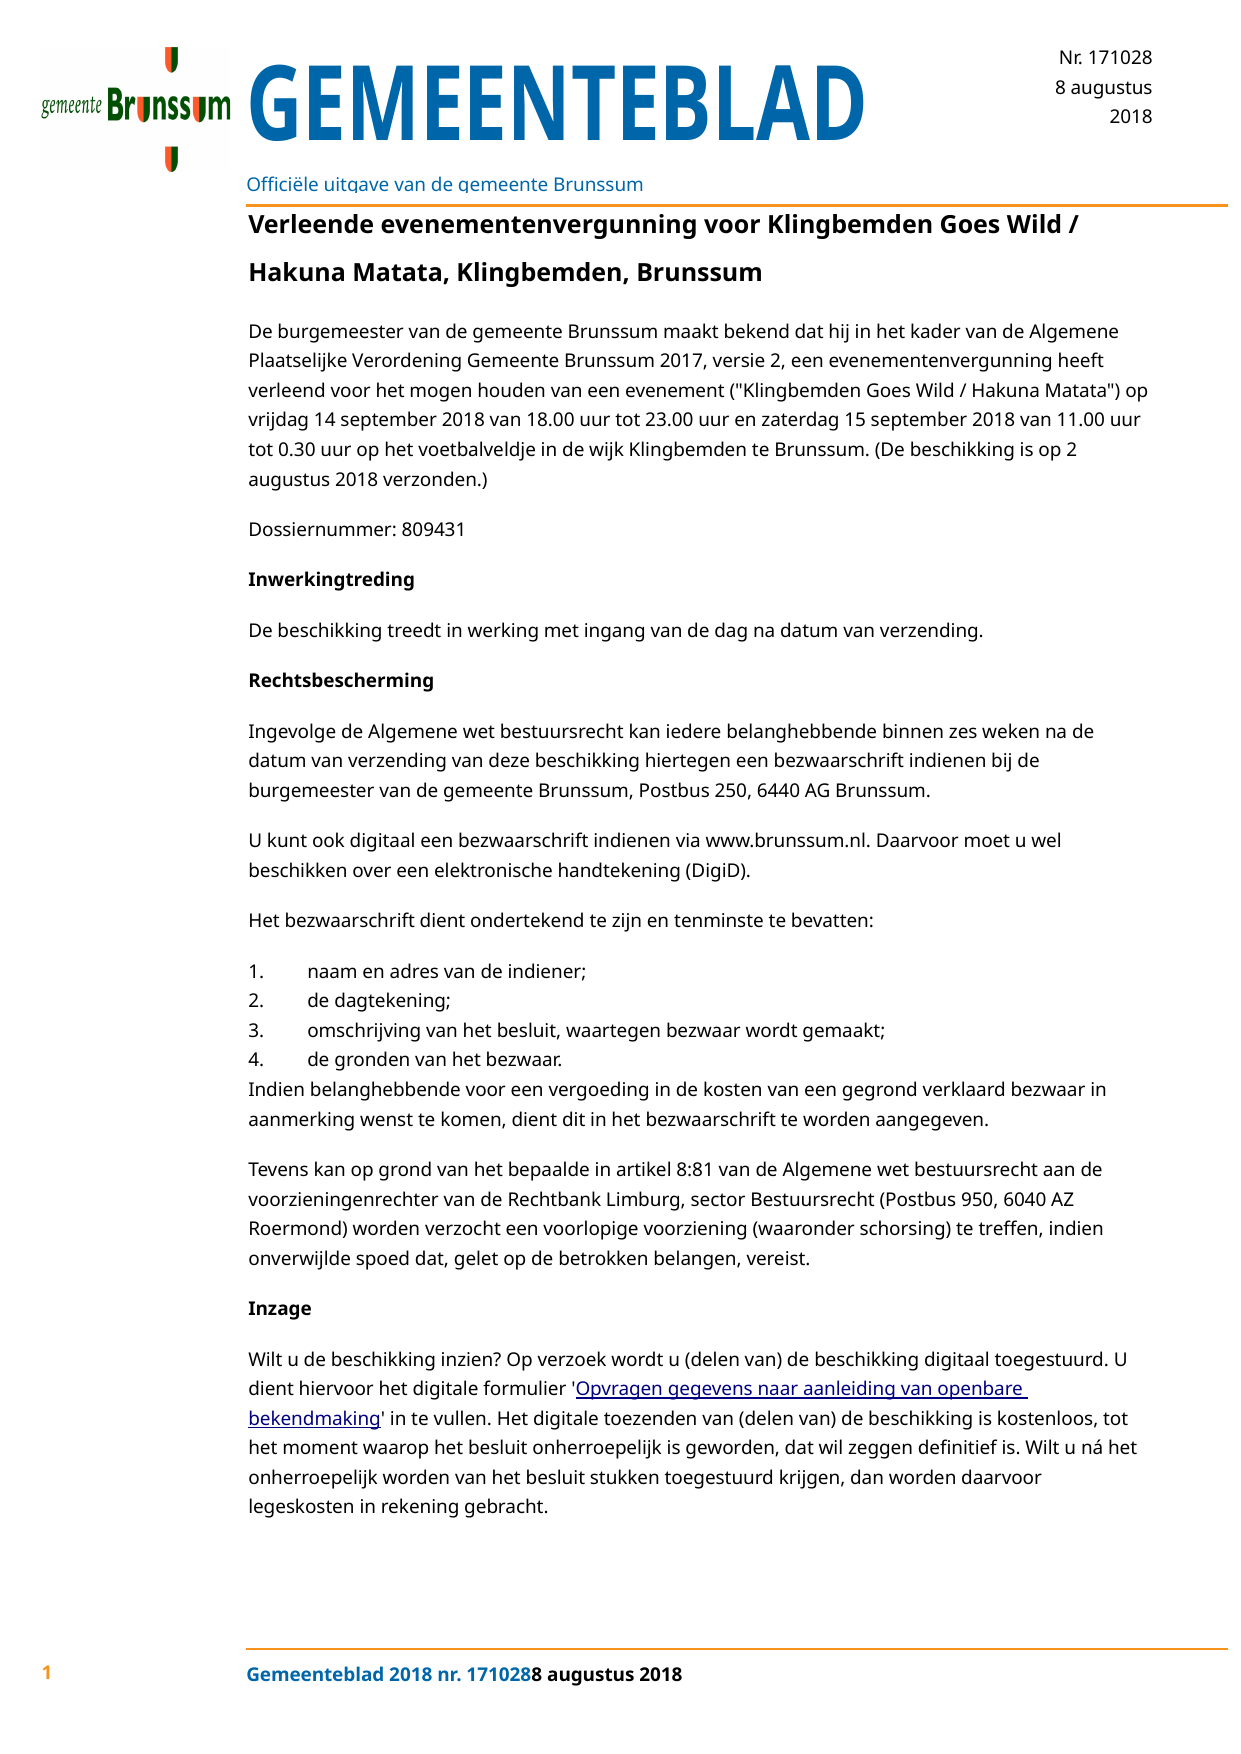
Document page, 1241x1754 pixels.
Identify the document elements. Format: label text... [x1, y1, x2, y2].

list naam en adres van de indiener; [248, 958, 1152, 984]
text Tevens kan op grond van het bepaalde in artikel 8:81 van de Algemene wet bestuursrecht aan de voorzieningenrechter van de Rechtbank Limburg, sector Bestuursrecht (Postbus 950, 6040 AZ Roermond) worden verzocht een voorlopige voorziening (waaronder schorsing) te treffen, indien onverwijlde spoed dat, gelet op de betrokken belangen, vereist. [248, 1156, 1152, 1271]
text Rechtsbescherming [248, 667, 1152, 693]
text Inwerkingtreding [248, 567, 1152, 592]
text De beschikking treedt in werking met ingang van de dag na datum van verzending. [248, 617, 1152, 643]
text Inzage [248, 1295, 1152, 1321]
list de gronden van het bezwaar. [248, 1047, 1152, 1072]
text Ingevolge de Algemene wet bestuursrecht kan iedere belanghebbende binnen zes weken na de datum van verzending van deze beschikking hiertegen een bezwaarschrift indienen bij de burgemeester van de gemeente Brunssum, Postbus 250, 6440 AG Brunssum. [248, 718, 1152, 803]
text Indien belanghebbende voor een vergoeding in de kosten van een gegrond verklaard bezwaar in aanmerking wenst te komen, dient dit in het bezwaarschrift te worden aangegeven. [248, 1076, 1152, 1132]
list de dagtekening; [248, 987, 1152, 1013]
text Het bezwaarschrift dient ondertekend te zijn en tenminste te bevatten: [248, 907, 1152, 933]
text Wilt u de beschikking inzien? Op verzoek wordt u (delen van) de beschikking digitaal toegestuurd. U dient hiervoor het digitale formulier 'Opvragen gegevens naar aanleiding van openbare bekendmaking' in te vullen. Het digitale toezenden van (delen van) de beschikking is kostenloos, tot het moment waarop het besluit onherroepelijk is geworden, dat wil zeggen definitief is. Wilt u ná het onherroepelijk worden van het besluit stukken toegestuurd krijgen, dan worden daarvoor legeskosten in rekening gebracht. [248, 1346, 1152, 1519]
text U kunt ook digitaal een bezwaarschrift indienen via www.brunssum.nl. Daarvoor moet u wel beschikken over een elektronische handtekening (DigiD). [248, 827, 1152, 883]
text Dossiernummer: 809431 [248, 516, 1152, 542]
list omschrijving van het besluit, waartegen bezwaar wordt gemaakt; [248, 1017, 1152, 1043]
picture [41, 47, 231, 172]
text De burgemeester van de gemeente Brunssum maakt bekend dat hij in het kader van de Algemene Plaatselijke Verordening Gemeente Brunssum 2017, versie 2, een evenementenvergunning heeft verleend voor het mogen houden van een evenement ("Klingbemden Goes Wild / Hakuna Matata") op vrijdag 14 september 2018 van 18.00 uur tot 23.00 uur en zaterdag 15 september 2018 van 11.00 uur tot 0.30 uur op het voetbalveldje in de wijk Klingbemden te Brunssum. (De beschikking is op 2 augustus 2018 verzonden.) [248, 318, 1152, 492]
text Verleende evenementenvergunning voor Klingbemden Goes Wild / Hakuna Matata, Klingbemden, Brunssum [248, 207, 1152, 288]
